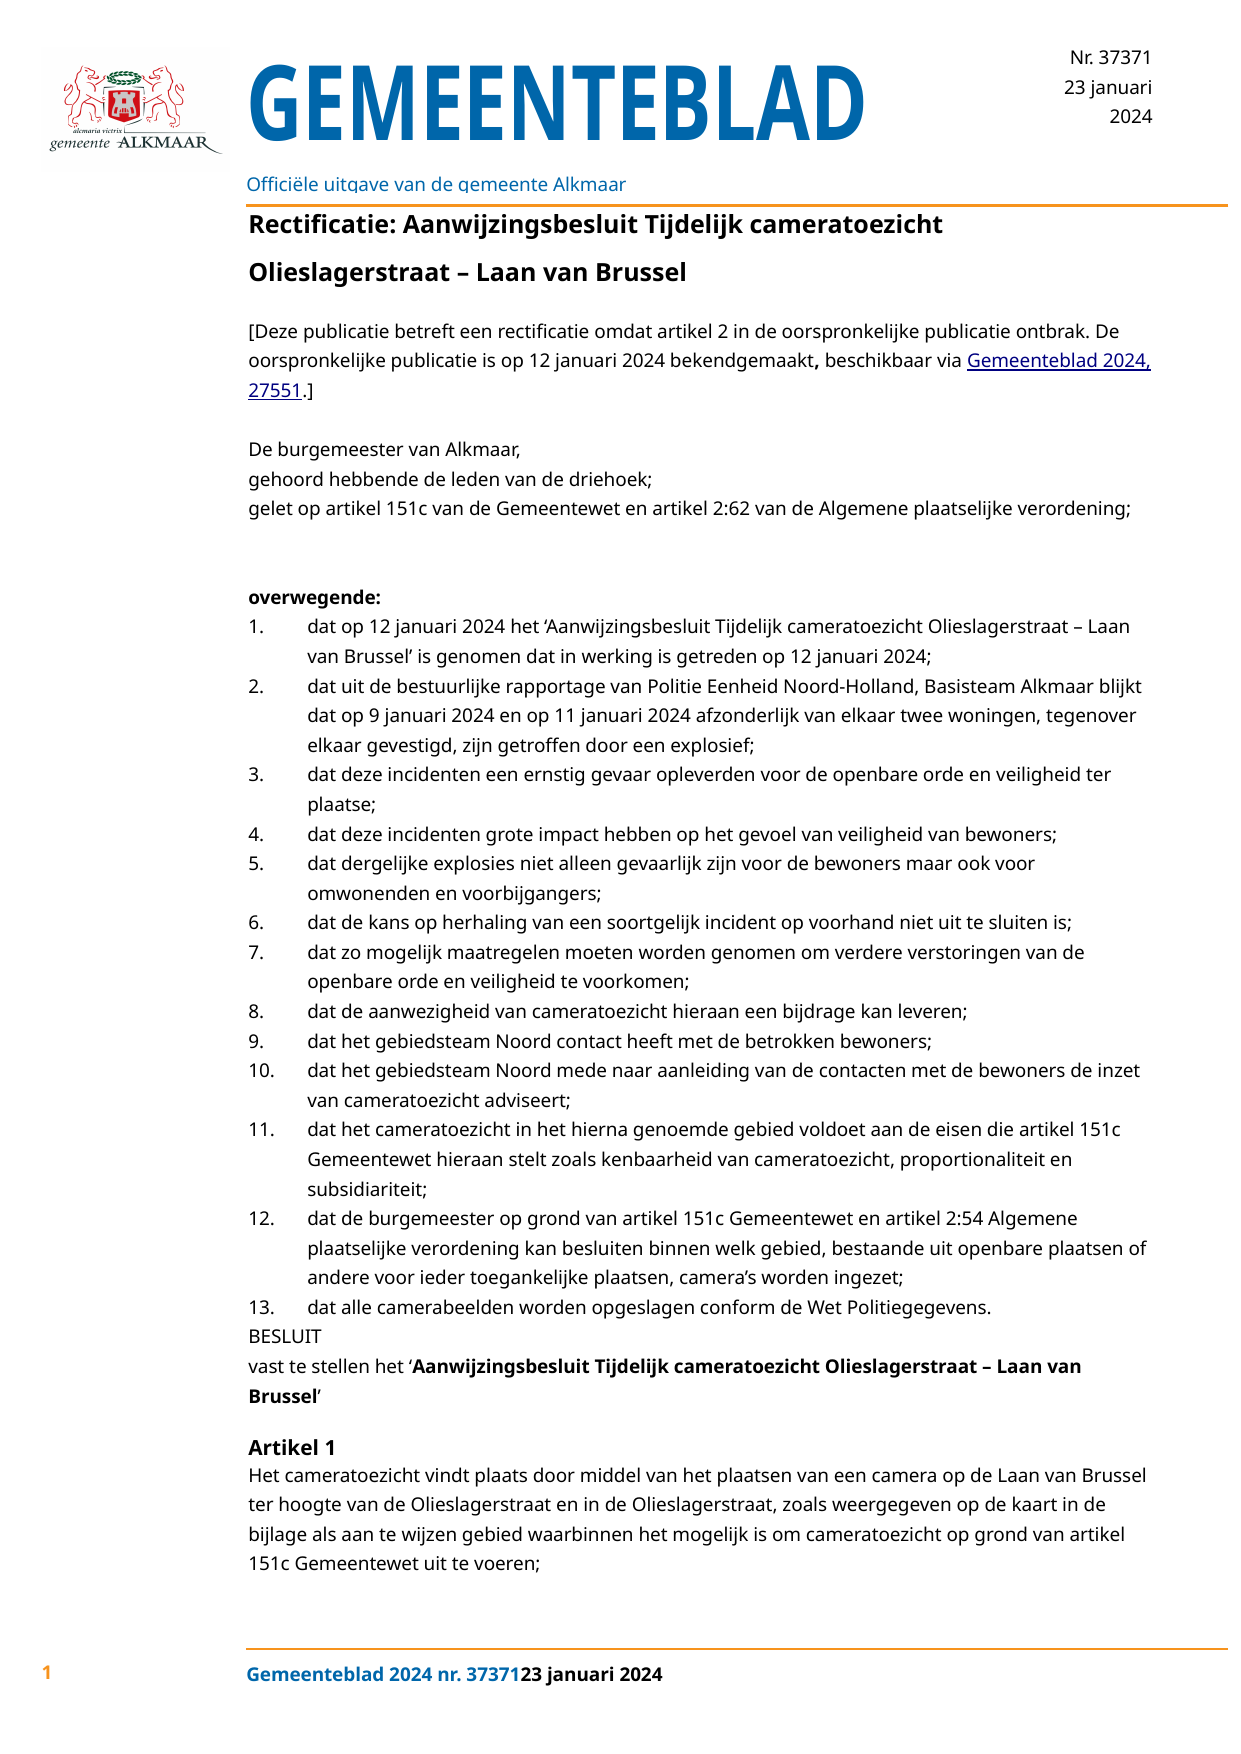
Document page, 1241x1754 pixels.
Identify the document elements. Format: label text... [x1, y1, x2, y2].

text BESLUIT [248, 1324, 1152, 1349]
list dat deze incidenten een ernstig gevaar opleverden voor de openbare orde en veiligheid ter plaatse; [248, 762, 1152, 817]
list dat het cameratoezicht in het hierna genoemde gebied voldoet aan de eisen die artikel 151c Gemeentewet hieraan stelt zoals kenbaarheid van cameratoezicht, proportionaliteit en subsidiariteit; [248, 1117, 1152, 1202]
list dat het gebiedsteam Noord contact heeft met de betrokken bewoners; [248, 1028, 1152, 1054]
text De burgemeester van Alkmaar, [248, 436, 1152, 462]
list dat alle camerabeelden worden opgeslagen conform de Wet Politiegegevens. [248, 1294, 1152, 1320]
list dat deze incidenten grote impact hebben op het gevoel van veiligheid van bewoners; [248, 821, 1152, 847]
text vast te stellen het ‘Aanwijzingsbesluit Tijdelijk cameratoezicht Olieslagerstraat – Laan van Brussel’ [248, 1353, 1152, 1409]
text gelet op artikel 151c van de Gemeentewet en artikel 2:62 van de Algemene plaatselijke verordening; [248, 495, 1152, 521]
list dat op 12 januari 2024 het ‘Aanwijzingsbesluit Tijdelijk cameratoezicht Olieslagerstraat – Laan van Brussel’ is genomen dat in werking is getreden op 12 januari 2024; [248, 614, 1152, 669]
list dat zo mogelijk maatregelen moeten worden genomen om verdere verstoringen van de openbare orde en veiligheid te voorkomen; [248, 939, 1152, 994]
list dat de kans op herhaling van een soortgelijk incident op voorhand niet uit te sluiten is; [248, 909, 1152, 935]
list dat dergelijke explosies niet alleen gevaarlijk zijn voor de bewoners maar ook voor omwonenden en voorbijgangers; [248, 850, 1152, 906]
text Rectificatie: Aanwijzingsbesluit Tijdelijk cameratoezicht Olieslagerstraat – Laan van Brussel [248, 207, 1152, 288]
list dat uit de bestuurlijke rapportage van Politie Eenheid Noord-Holland, Basisteam Alkmaar blijkt dat op 9 januari 2024 en op 11 januari 2024 afzonderlijk van elkaar twee woningen, tegenover elkaar gevestigd, zijn getroffen door een explosief; [248, 673, 1152, 758]
text Het cameratoezicht vindt plaats door middel van het plaatsen van een camera op de Laan van Brussel ter hoogte van de Olieslagerstraat en in de Olieslagerstraat, zoals weergegeven op de kaart in de bijlage als aan te wijzen gebied waarbinnen het mogelijk is om cameratoezicht op grond van artikel 151c Gemeentewet uit te voeren; [248, 1462, 1152, 1576]
text Artikel 1 [248, 1433, 1152, 1462]
picture [41, 47, 231, 172]
list dat de burgemeester op grond van artikel 151c Gemeentewet en artikel 2:54 Algemene plaatselijke verordening kan besluiten binnen welk gebied, bestaande uit openbare plaatsen of andere voor ieder toegankelijke plaatsen, camera’s worden ingezet; [248, 1205, 1152, 1290]
text overwegende: [248, 584, 1152, 610]
list dat het gebiedsteam Noord mede naar aanleiding van de contacten met de bewoners de inzet van cameratoezicht adviseert; [248, 1057, 1152, 1113]
text gehoord hebbende de leden van de driehoek; [248, 466, 1152, 492]
list dat de aanwezigheid van cameratoezicht hieraan een bijdrage kan leveren; [248, 998, 1152, 1024]
text [Deze publicatie betreft een rectificatie omdat artikel 2 in de oorspronkelijke publicatie ontbrak. De oorspronkelijke publicatie is op 12 januari 2024 bekendgemaakt, beschikbaar via Gemeenteblad 2024, 27551.] [248, 318, 1152, 403]
